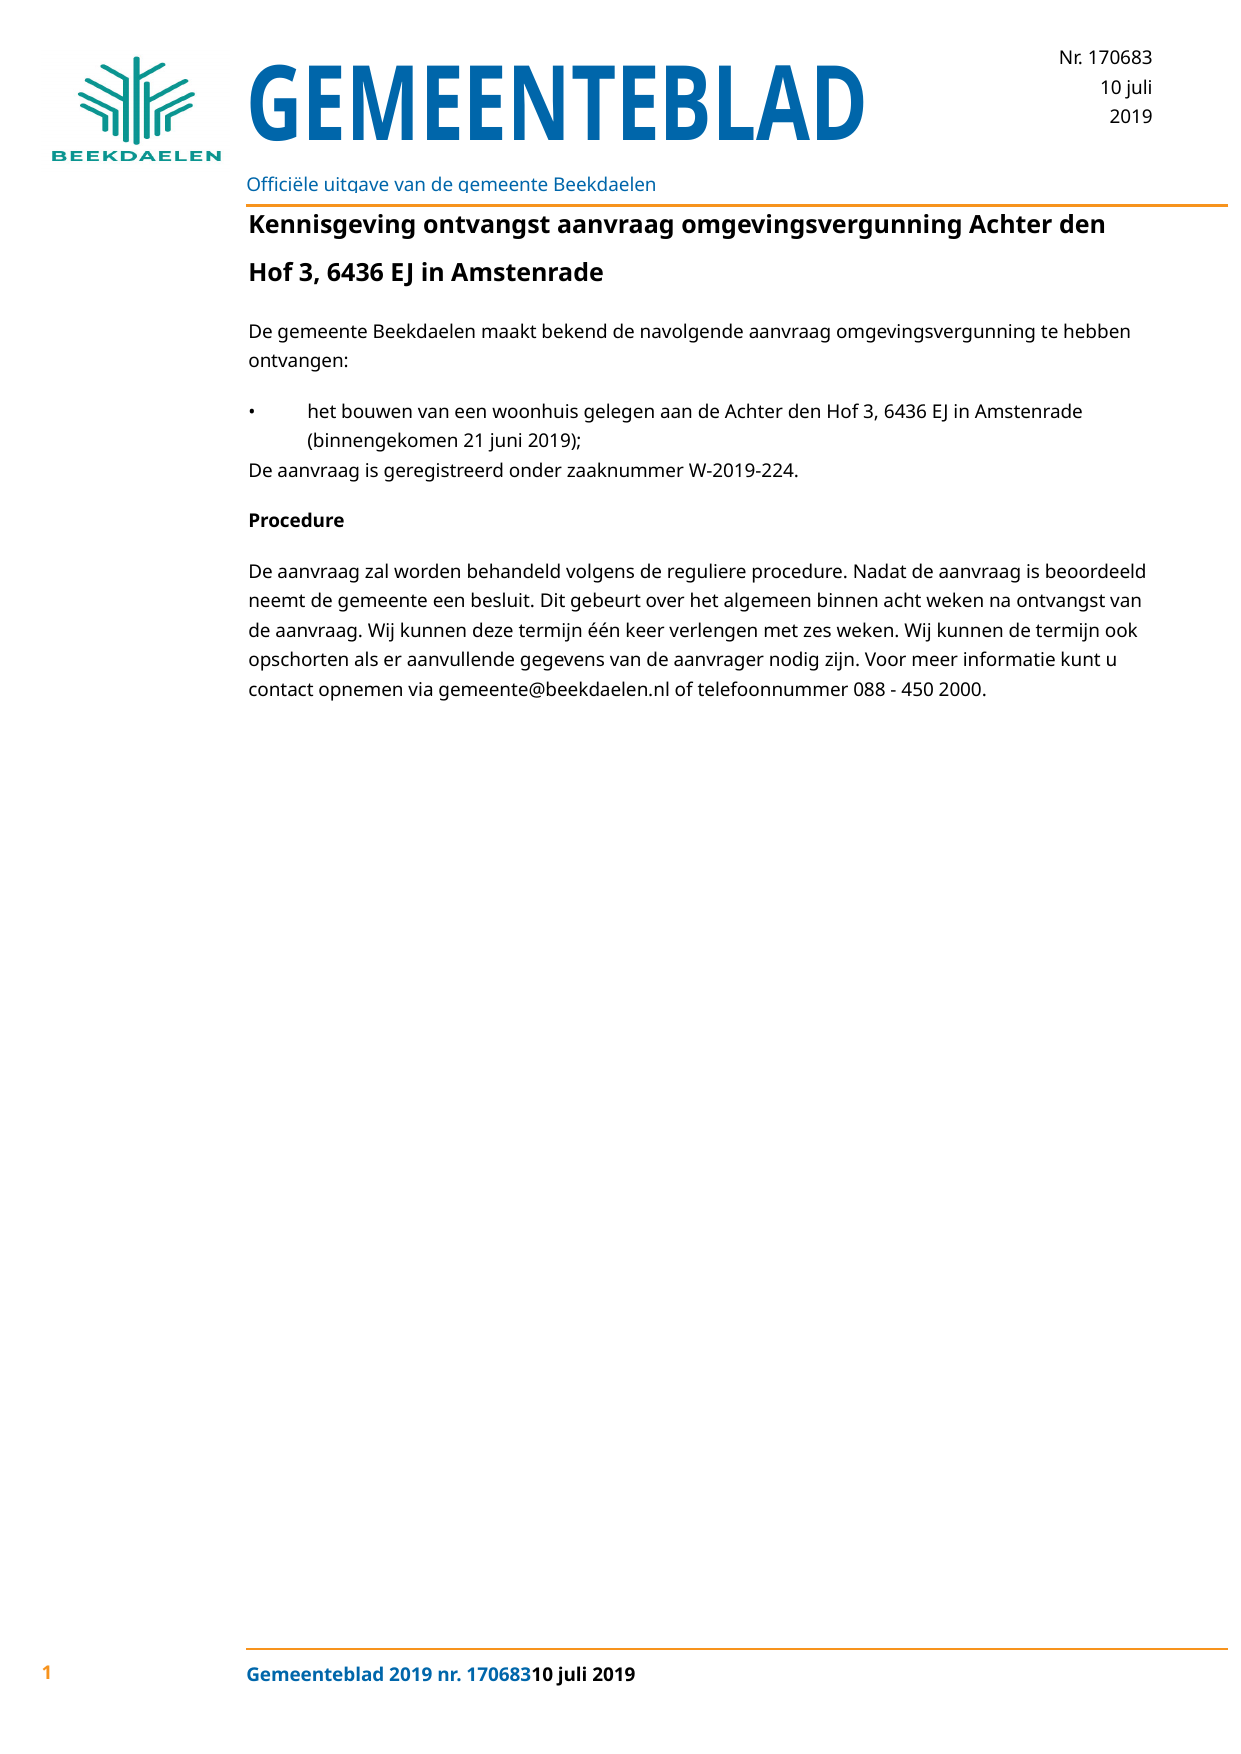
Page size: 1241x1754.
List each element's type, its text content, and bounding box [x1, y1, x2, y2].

text De gemeente Beekdaelen maakt bekend de navolgende aanvraag omgevingsvergunning te hebben ontvangen: [248, 318, 1152, 373]
text Procedure [248, 507, 1152, 533]
text De aanvraag zal worden behandeld volgens de reguliere procedure. Nadat de aanvraag is beoordeeld neemt de gemeente een besluit. Dit gebeurt over het algemeen binnen acht weken na ontvangst van de aanvraag. Wij kunnen deze termijn één keer verlengen met zes weken. Wij kunnen de termijn ook opschorten als er aanvullende gegevens van de aanvrager nodig zijn. Voor meer informatie kunt u contact opnemen via gemeente@beekdaelen.nl of telefoonnummer 088 - 450 2000. [248, 558, 1152, 702]
picture [41, 47, 231, 172]
list het bouwen van een woonhuis gelegen aan de Achter den Hof 3, 6436 EJ in Amstenrade (binnengekomen 21 juni 2019); [248, 398, 1152, 453]
text De aanvraag is geregistreerd onder zaaknummer W-2019-224. [248, 457, 1152, 483]
text Kennisgeving ontvangst aanvraag omgevingsvergunning Achter den Hof 3, 6436 EJ in Amstenrade [248, 207, 1152, 288]
